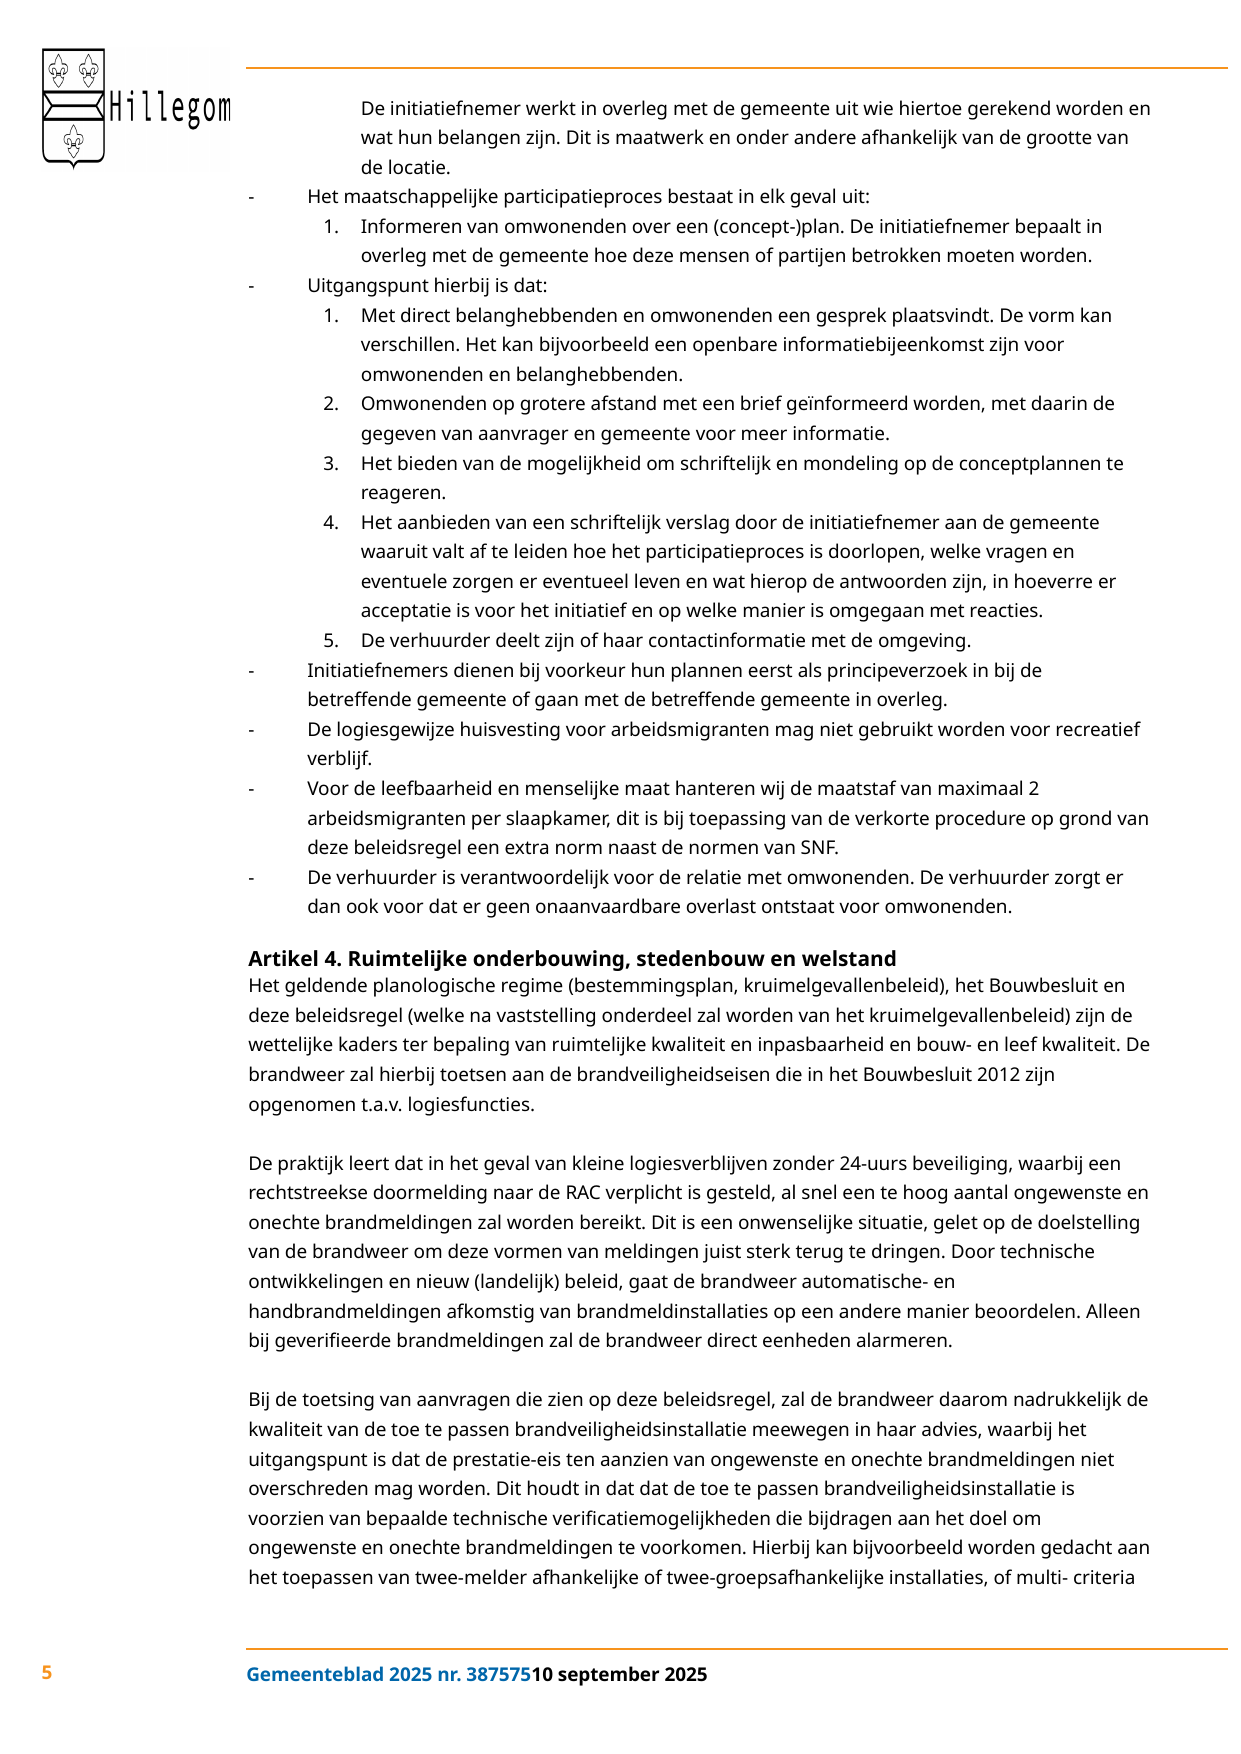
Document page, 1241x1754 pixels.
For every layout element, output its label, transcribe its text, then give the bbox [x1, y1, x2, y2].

list Het maatschappelijke participatieproces bestaat in elk geval uit: [248, 183, 1152, 209]
list Het bieden van de mogelijkheid om schriftelijk en mondeling op de conceptplannen te reageren. [323, 450, 1152, 505]
picture [41, 47, 231, 172]
list De verhuurder is verantwoordelijk voor de relatie met omwonenden. De verhuurder zorgt er dan ook voor dat er geen onaanvaardbare overlast ontstaat voor omwonenden. [248, 864, 1152, 919]
list Voor de leefbaarheid en menselijke maat hanteren wij de maatstaf van maximaal 2 arbeidsmigranten per slaapkamer, dit is bij toepassing van de verkorte procedure op grond van deze beleidsregel een extra norm naast de normen van SNF. [248, 775, 1152, 860]
list Initiatiefnemers dienen bij voorkeur hun plannen eerst als principeverzoek in bij de betreffende gemeente of gaan met de betreffende gemeente in overleg. [248, 657, 1152, 712]
text De praktijk leert dat in het geval van kleine logiesverblijven zonder 24-uurs beveiliging, waarbij een rechtstreekse doormelding naar de RAC verplicht is gesteld, al snel een te hoog aantal ongewenste en onechte brandmeldingen zal worden bereikt. Dit is een onwenselijke situatie, gelet op de doelstelling van de brandweer om deze vormen van meldingen juist sterk terug te dringen. Door technische ontwikkelingen en nieuw (landelijk) beleid, gaat de brandweer automatische- en handbrandmeldingen afkomstig van brandmeldinstallaties op een andere manier beoordelen. Alleen bij geverifieerde brandmeldingen zal de brandweer direct eenheden alarmeren. [248, 1150, 1152, 1353]
list Informeren van omwonenden over een (concept-)plan. De initiatiefnemer bepaalt in overleg met de gemeente hoe deze mensen of partijen betrokken moeten worden. [323, 213, 1152, 268]
text Bij de toetsing van aanvragen die zien op deze beleidsregel, zal de brandweer daarom nadrukkelijk de kwaliteit van de toe te passen brandveiligheidsinstallatie meewegen in haar advies, waarbij het uitgangspunt is dat de prestatie-eis ten aanzien van ongewenste en onechte brandmeldingen niet overschreden mag worden. Dit houdt in dat dat de toe te passen brandveiligheidsinstallatie is voorzien van bepaalde technische verificatiemogelijkheden die bijdragen aan het doel om ongewenste en onechte brandmeldingen te voorkomen. Hierbij kan bijvoorbeeld worden gedacht aan het toepassen van twee-melder afhankelijke of twee-groepsafhankelijke installaties, of multi- criteria [248, 1387, 1152, 1590]
list Uitgangspunt hierbij is dat: [248, 272, 1152, 298]
text Het geldende planologische regime (bestemmingsplan, kruimelgevallenbeleid), het Bouwbesluit en deze beleidsregel (welke na vaststelling onderdeel zal worden van het kruimelgevallenbeleid) zijn de wettelijke kaders ter bepaling van ruimtelijke kwaliteit en inpasbaarheid en bouw- en leef kwaliteit. De brandweer zal hierbij toetsen aan de brandveiligheidseisen die in het Bouwbesluit 2012 zijn opgenomen t.a.v. logiesfuncties. [248, 972, 1152, 1116]
text Artikel 4. Ruimtelijke onderbouwing, stedenbouw en welstand [248, 944, 1152, 972]
list De initiatiefnemer werkt in overleg met de gemeente uit wie hiertoe gerekend worden en wat hun belangen zijn. Dit is maatwerk en onder andere afhankelijk van de grootte van de locatie. [323, 95, 1152, 180]
list Omwonenden op grotere afstand met een brief geïnformeerd worden, met daarin de gegeven van aanvrager en gemeente voor meer informatie. [323, 391, 1152, 446]
list Het aanbieden van een schriftelijk verslag door de initiatiefnemer aan de gemeente waaruit valt af te leiden hoe het participatieproces is doorlopen, welke vragen en eventuele zorgen er eventueel leven en wat hierop de antwoorden zijn, in hoeverre er acceptatie is voor het initiatief en op welke manier is omgegaan met reacties. [323, 509, 1152, 623]
list De logiesgewijze huisvesting voor arbeidsmigranten mag niet gebruikt worden voor recreatief verblijf. [248, 716, 1152, 771]
list Met direct belanghebbenden en omwonenden een gesprek plaatsvindt. De vorm kan verschillen. Het kan bijvoorbeeld een openbare informatiebijeenkomst zijn voor omwonenden en belanghebbenden. [323, 302, 1152, 387]
list De verhuurder deelt zijn of haar contactinformatie met de omgeving. [323, 627, 1152, 653]
